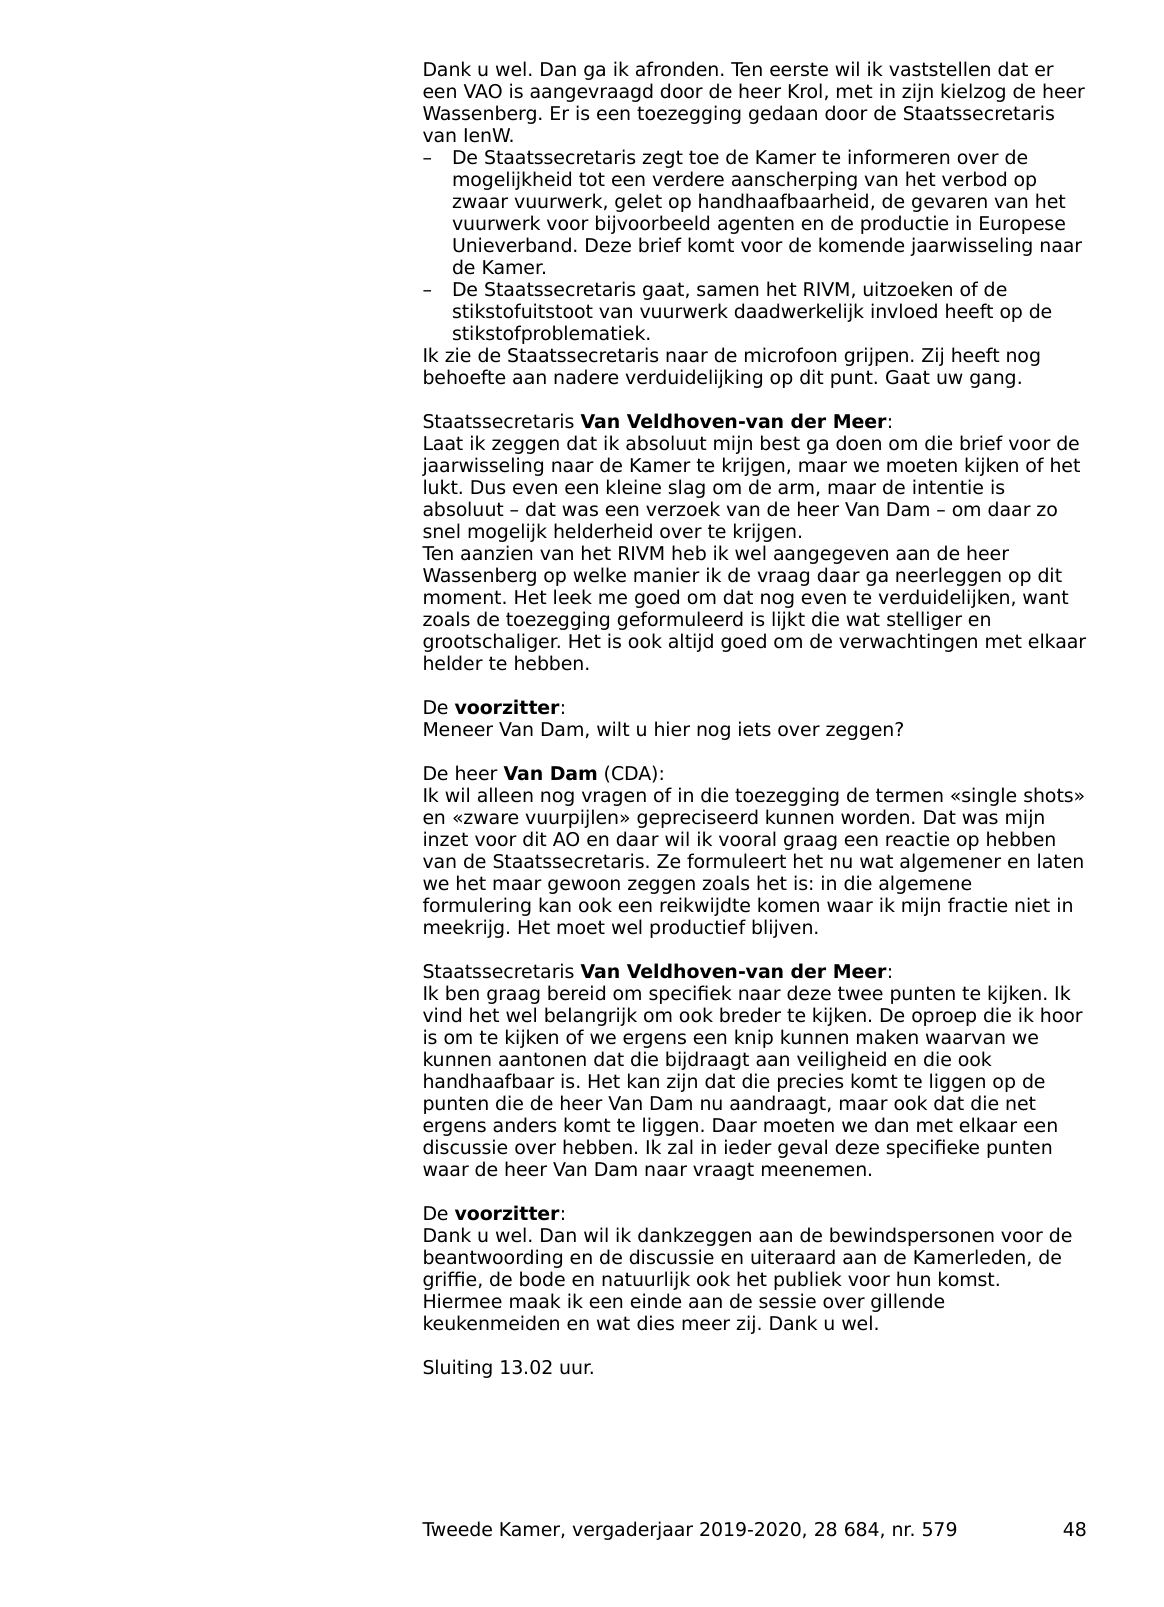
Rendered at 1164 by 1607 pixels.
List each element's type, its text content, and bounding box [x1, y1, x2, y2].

text De voorzitter: [422, 697, 1087, 719]
text De heer Van Dam (CDA): [422, 763, 1087, 785]
text Ten aanzien van het RIVM heb ik wel aangegeven aan de heer Wassenberg op welke manier ik de vraag daar ga neerleggen op dit moment. Het leek me goed om dat nog even te verduidelijken, want zoals de toezegging geformuleerd is lijkt die wat stelliger en grootschaliger. Het is ook altijd goed om de verwachtingen met elkaar helder te hebben. [422, 543, 1087, 675]
text Meneer Van Dam, wilt u hier nog iets over zeggen? [422, 719, 1087, 741]
text – De Staatssecretaris gaat, samen het RIVM, uitzoeken of de stikstofuitstoot van vuurwerk daadwerkelijk invloed heeft op de stikstofproblematiek. [422, 279, 1087, 345]
text Ik ben graag bereid om specifiek naar deze twee punten te kijken. Ik vind het wel belangrijk om ook breder te kijken. De oproep die ik hoor is om te kijken of we ergens een knip kunnen maken waarvan we kunnen aantonen dat die bijdraagt aan veiligheid en die ook handhaafbaar is. Het kan zijn dat die precies komt te liggen op de punten die de heer Van Dam nu aandraagt, maar ook dat die net ergens anders komt te liggen. Daar moeten we dan met elkaar een discussie over hebben. Ik zal in ieder geval deze specifieke punten waar de heer Van Dam naar vraagt meenemen. [422, 983, 1087, 1181]
text Ik wil alleen nog vragen of in die toezegging de termen «single shots» en «zware vuurpijlen» gepreciseerd kunnen worden. Dat was mijn inzet voor dit AO en daar wil ik vooral graag een reactie op hebben van de Staatssecretaris. Ze formuleert het nu wat algemener en laten we het maar gewoon zeggen zoals het is: in die algemene formulering kan ook een reikwijdte komen waar ik mijn fractie niet in meekrijg. Het moet wel productief blijven. [422, 785, 1087, 939]
text Dank u wel. Dan wil ik dankzeggen aan de bewindspersonen voor de beantwoording en de discussie en uiteraard aan de Kamerleden, de griffie, de bode en natuurlijk ook het publiek voor hun komst. Hiermee maak ik een einde aan de sessie over gillende keukenmeiden en wat dies meer zij. Dank u wel. [422, 1225, 1087, 1335]
text Dank u wel. Dan ga ik afronden. Ten eerste wil ik vaststellen dat er een VAO is aangevraagd door de heer Krol, met in zijn kielzog de heer Wassenberg. Er is een toezegging gedaan door de Staatssecretaris van IenW. [422, 59, 1087, 147]
text Staatssecretaris Van Veldhoven-van der Meer: [422, 411, 1087, 433]
text De voorzitter: [422, 1203, 1087, 1225]
text – De Staatssecretaris zegt toe de Kamer te informeren over de mogelijkheid tot een verdere aanscherping van het verbod op zwaar vuurwerk, gelet op handhaafbaarheid, de gevaren van het vuurwerk voor bijvoorbeeld agenten en de productie in Europese Unieverband. Deze brief komt voor de komende jaarwisseling naar de Kamer. [422, 147, 1087, 279]
text Staatssecretaris Van Veldhoven-van der Meer: [422, 961, 1087, 983]
text Ik zie de Staatssecretaris naar de microfoon grijpen. Zij heeft nog behoefte aan nadere verduidelijking op dit punt. Gaat uw gang. [422, 345, 1087, 389]
text Sluiting 13.02 uur. [422, 1357, 1087, 1379]
text Laat ik zeggen dat ik absoluut mijn best ga doen om die brief voor de jaarwisseling naar de Kamer te krijgen, maar we moeten kijken of het lukt. Dus even een kleine slag om de arm, maar de intentie is absoluut – dat was een verzoek van de heer Van Dam – om daar zo snel mogelijk helderheid over te krijgen. [422, 433, 1087, 543]
